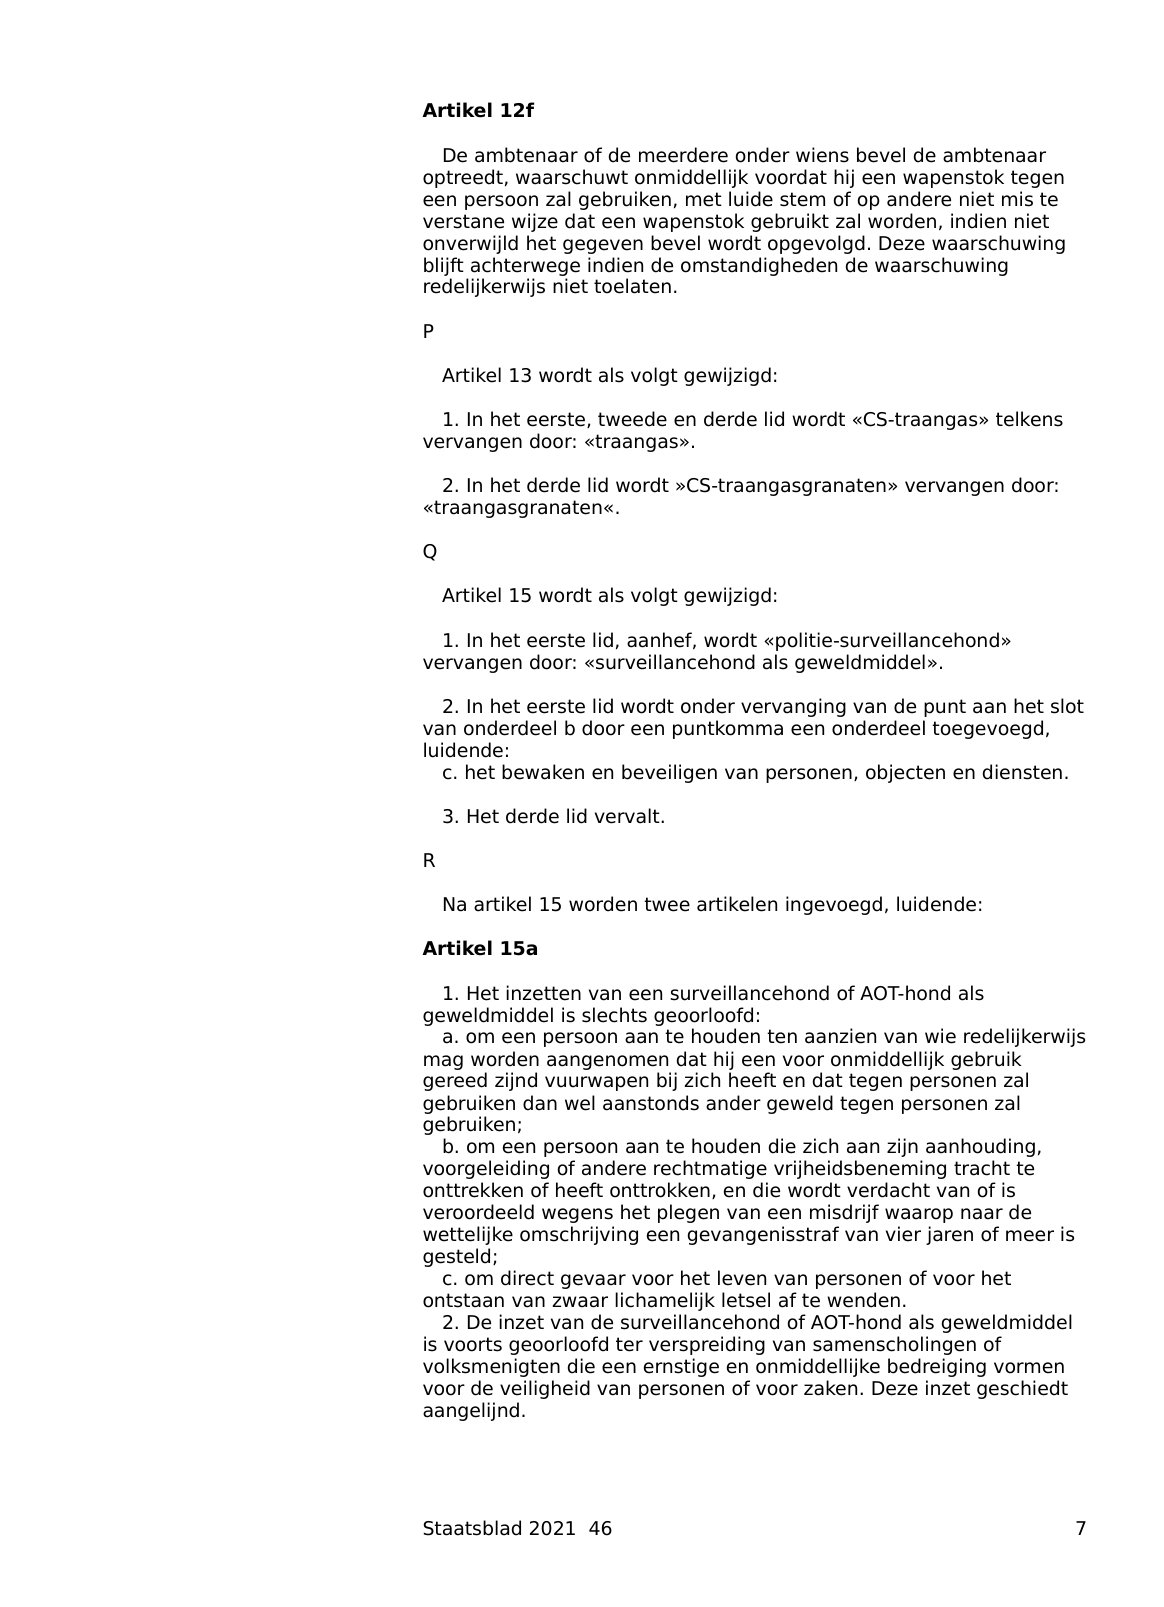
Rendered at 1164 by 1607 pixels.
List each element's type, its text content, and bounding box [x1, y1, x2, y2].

text c. om direct gevaar voor het leven van personen of voor het ontstaan van zwaar lichamelijk letsel af te wenden. [422, 1268, 1087, 1312]
text Artikel 15 wordt als volgt gewijzigd: [422, 585, 1087, 607]
text 1. Het inzetten van een surveillancehond of AOT-hond als geweldmiddel is slechts geoorloofd: [422, 982, 1087, 1026]
text Q [422, 541, 1087, 563]
text 3. Het derde lid vervalt. [422, 806, 1087, 828]
text 2. In het eerste lid wordt onder vervanging van de punt aan het slot van onderdeel b door een puntkomma een onderdeel toegevoegd, luidende: [422, 696, 1087, 762]
text b. om een persoon aan te houden die zich aan zijn aanhouding, voorgeleiding of andere rechtmatige vrijheidsbeneming tracht te onttrekken of heeft onttrokken, en die wordt verdacht van of is veroordeeld wegens het plegen van een misdrijf waarop naar de wettelijke omschrijving een gevangenisstraf van vier jaren of meer is gesteld; [422, 1136, 1087, 1268]
subtitle Artikel 12f [422, 100, 1087, 122]
subtitle Artikel 15a [422, 938, 1087, 960]
text 1. In het eerste lid, aanhef, wordt «politie-surveillancehond» vervangen door: «surveillancehond als geweldmiddel». [422, 629, 1087, 673]
text 2. De inzet van de surveillancehond of AOT-hond als geweldmiddel is voorts geoorloofd ter verspreiding van samenscholingen of volksmenigten die een ernstige en onmiddellijke bedreiging vormen voor de veiligheid van personen of voor zaken. Deze inzet geschiedt aangelijnd. [422, 1312, 1087, 1422]
text 2. In het derde lid wordt »CS-traangasgranaten» vervangen door: «traangasgranaten«. [422, 475, 1087, 519]
text a. om een persoon aan te houden ten aanzien van wie redelijkerwijs mag worden aangenomen dat hij een voor onmiddellijk gebruik gereed zijnd vuurwapen bij zich heeft en dat tegen personen zal gebruiken dan wel aanstonds ander geweld tegen personen zal gebruiken; [422, 1026, 1087, 1136]
text R [422, 850, 1087, 872]
text 1. In het eerste, tweede en derde lid wordt «CS-traangas» telkens vervangen door: «traangas». [422, 409, 1087, 453]
text Artikel 13 wordt als volgt gewijzigd: [422, 365, 1087, 387]
text Na artikel 15 worden twee artikelen ingevoegd, luidende: [422, 894, 1087, 916]
text c. het bewaken en beveiligen van personen, objecten en diensten. [422, 762, 1087, 784]
text P [422, 321, 1087, 343]
text De ambtenaar of de meerdere onder wiens bevel de ambtenaar optreedt, waarschuwt onmiddellijk voordat hij een wapenstok tegen een persoon zal gebruiken, met luide stem of op andere niet mis te verstane wijze dat een wapenstok gebruikt zal worden, indien niet onverwijld het gegeven bevel wordt opgevolgd. Deze waarschuwing blijft achterwege indien de omstandigheden de waarschuwing redelijkerwijs niet toelaten. [422, 144, 1087, 298]
